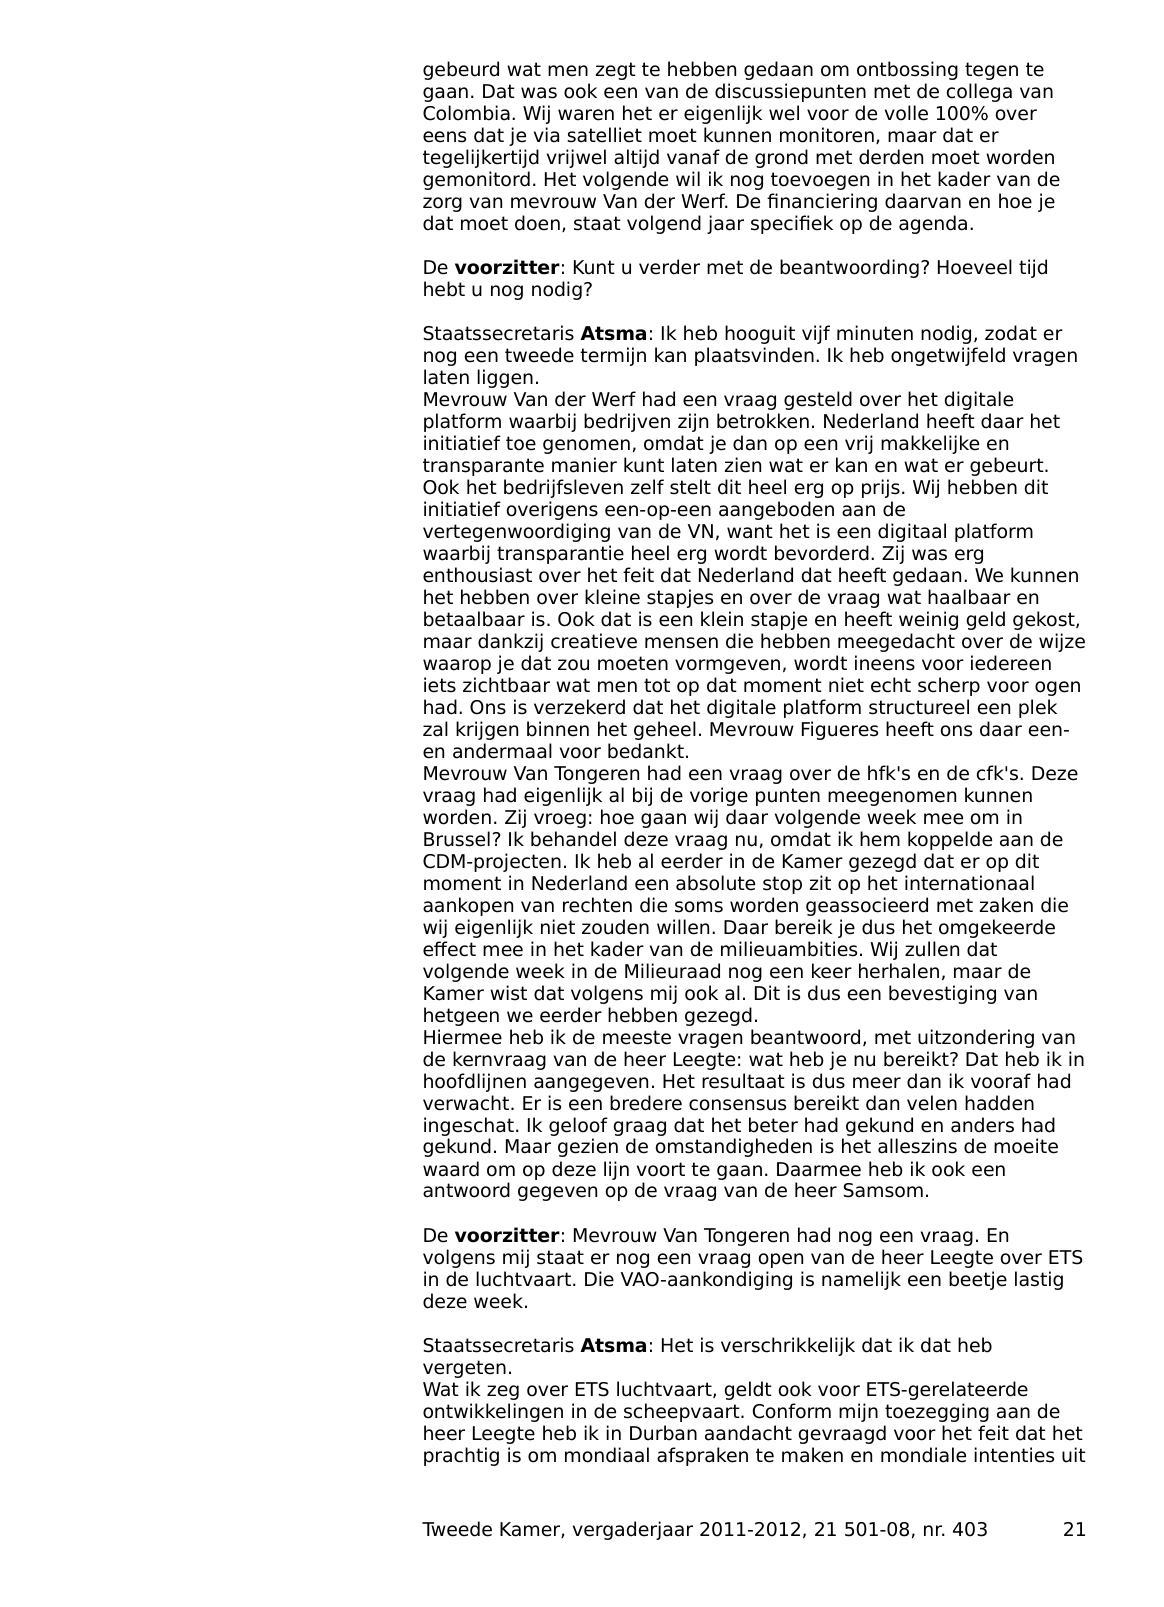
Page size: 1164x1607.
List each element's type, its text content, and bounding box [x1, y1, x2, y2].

text gebeurd wat men zegt te hebben gedaan om ontbossing tegen te gaan. Dat was ook een van de discussiepunten met de collega van Colombia. Wij waren het er eigenlijk wel voor de volle 100% over eens dat je via satelliet moet kunnen monitoren, maar dat er tegelijkertijd vrijwel altijd vanaf de grond met derden moet worden gemonitord. Het volgende wil ik nog toevoegen in het kader van de zorg van mevrouw Van der Werf. De financiering daarvan en hoe je dat moet doen, staat volgend jaar specifiek op de agenda. [422, 59, 1087, 235]
text Mevrouw Van Tongeren had een vraag over de hfk's en de cfk's. Deze vraag had eigenlijk al bij de vorige punten meegenomen kunnen worden. Zij vroeg: hoe gaan wij daar volgende week mee om in Brussel? Ik behandel deze vraag nu, omdat ik hem koppelde aan de CDM-projecten. Ik heb al eerder in de Kamer gezegd dat er op dit moment in Nederland een absolute stop zit op het internationaal aankopen van rechten die soms worden geassocieerd met zaken die wij eigenlijk niet zouden willen. Daar bereik je dus het omgekeerde effect mee in het kader van de milieuambities. Wij zullen dat volgende week in de Milieuraad nog een keer herhalen, maar de Kamer wist dat volgens mij ook al. Dit is dus een bevestiging van hetgeen we eerder hebben gezegd. [422, 763, 1087, 1027]
text De voorzitter: Mevrouw Van Tongeren had nog een vraag. En volgens mij staat er nog een vraag open van de heer Leegte over ETS in de luchtvaart. Die VAO-aankondiging is namelijk een beetje lastig deze week. [422, 1224, 1087, 1312]
text Staatssecretaris Atsma: Het is verschrikkelijk dat ik dat heb vergeten. [422, 1335, 1087, 1379]
text Wat ik zeg over ETS luchtvaart, geldt ook voor ETS-gerelateerde ontwikkelingen in de scheepvaart. Conform mijn toezegging aan de heer Leegte heb ik in Durban aandacht gevraagd voor het feit dat het prachtig is om mondiaal afspraken te maken en mondiale intenties uit [422, 1379, 1087, 1467]
text De voorzitter: Kunt u verder met de beantwoording? Hoeveel tijd hebt u nog nodig? [422, 257, 1087, 301]
text Hiermee heb ik de meeste vragen beantwoord, met uitzondering van de kernvraag van de heer Leegte: wat heb je nu bereikt? Dat heb ik in hoofdlijnen aangegeven. Het resultaat is dus meer dan ik vooraf had verwacht. Er is een bredere consensus bereikt dan velen hadden ingeschat. Ik geloof graag dat het beter had gekund en anders had gekund. Maar gezien de omstandigheden is het alleszins de moeite waard om op deze lijn voort te gaan. Daarmee heb ik ook een antwoord gegeven op de vraag van de heer Samsom. [422, 1027, 1087, 1202]
text Mevrouw Van der Werf had een vraag gesteld over het digitale platform waarbij bedrijven zijn betrokken. Nederland heeft daar het initiatief toe genomen, omdat je dan op een vrij makkelijke en transparante manier kunt laten zien wat er kan en wat er gebeurt. Ook het bedrijfsleven zelf stelt dit heel erg op prijs. Wij hebben dit initiatief overigens een-op-een aangeboden aan de vertegenwoordiging van de VN, want het is een digitaal platform waarbij transparantie heel erg wordt bevorderd. Zij was erg enthousiast over het feit dat Nederland dat heeft gedaan. We kunnen het hebben over kleine stapjes en over de vraag wat haalbaar en betaalbaar is. Ook dat is een klein stapje en heeft weinig geld gekost, maar dankzij creatieve mensen die hebben meegedacht over de wijze waarop je dat zou moeten vormgeven, wordt ineens voor iedereen iets zichtbaar wat men tot op dat moment niet echt scherp voor ogen had. Ons is verzekerd dat het digitale platform structureel een plek zal krijgen binnen het geheel. Mevrouw Figueres heeft ons daar een- en andermaal voor bedankt. [422, 389, 1087, 763]
text Staatssecretaris Atsma: Ik heb hooguit vijf minuten nodig, zodat er nog een tweede termijn kan plaatsvinden. Ik heb ongetwijfeld vragen laten liggen. [422, 323, 1087, 389]
